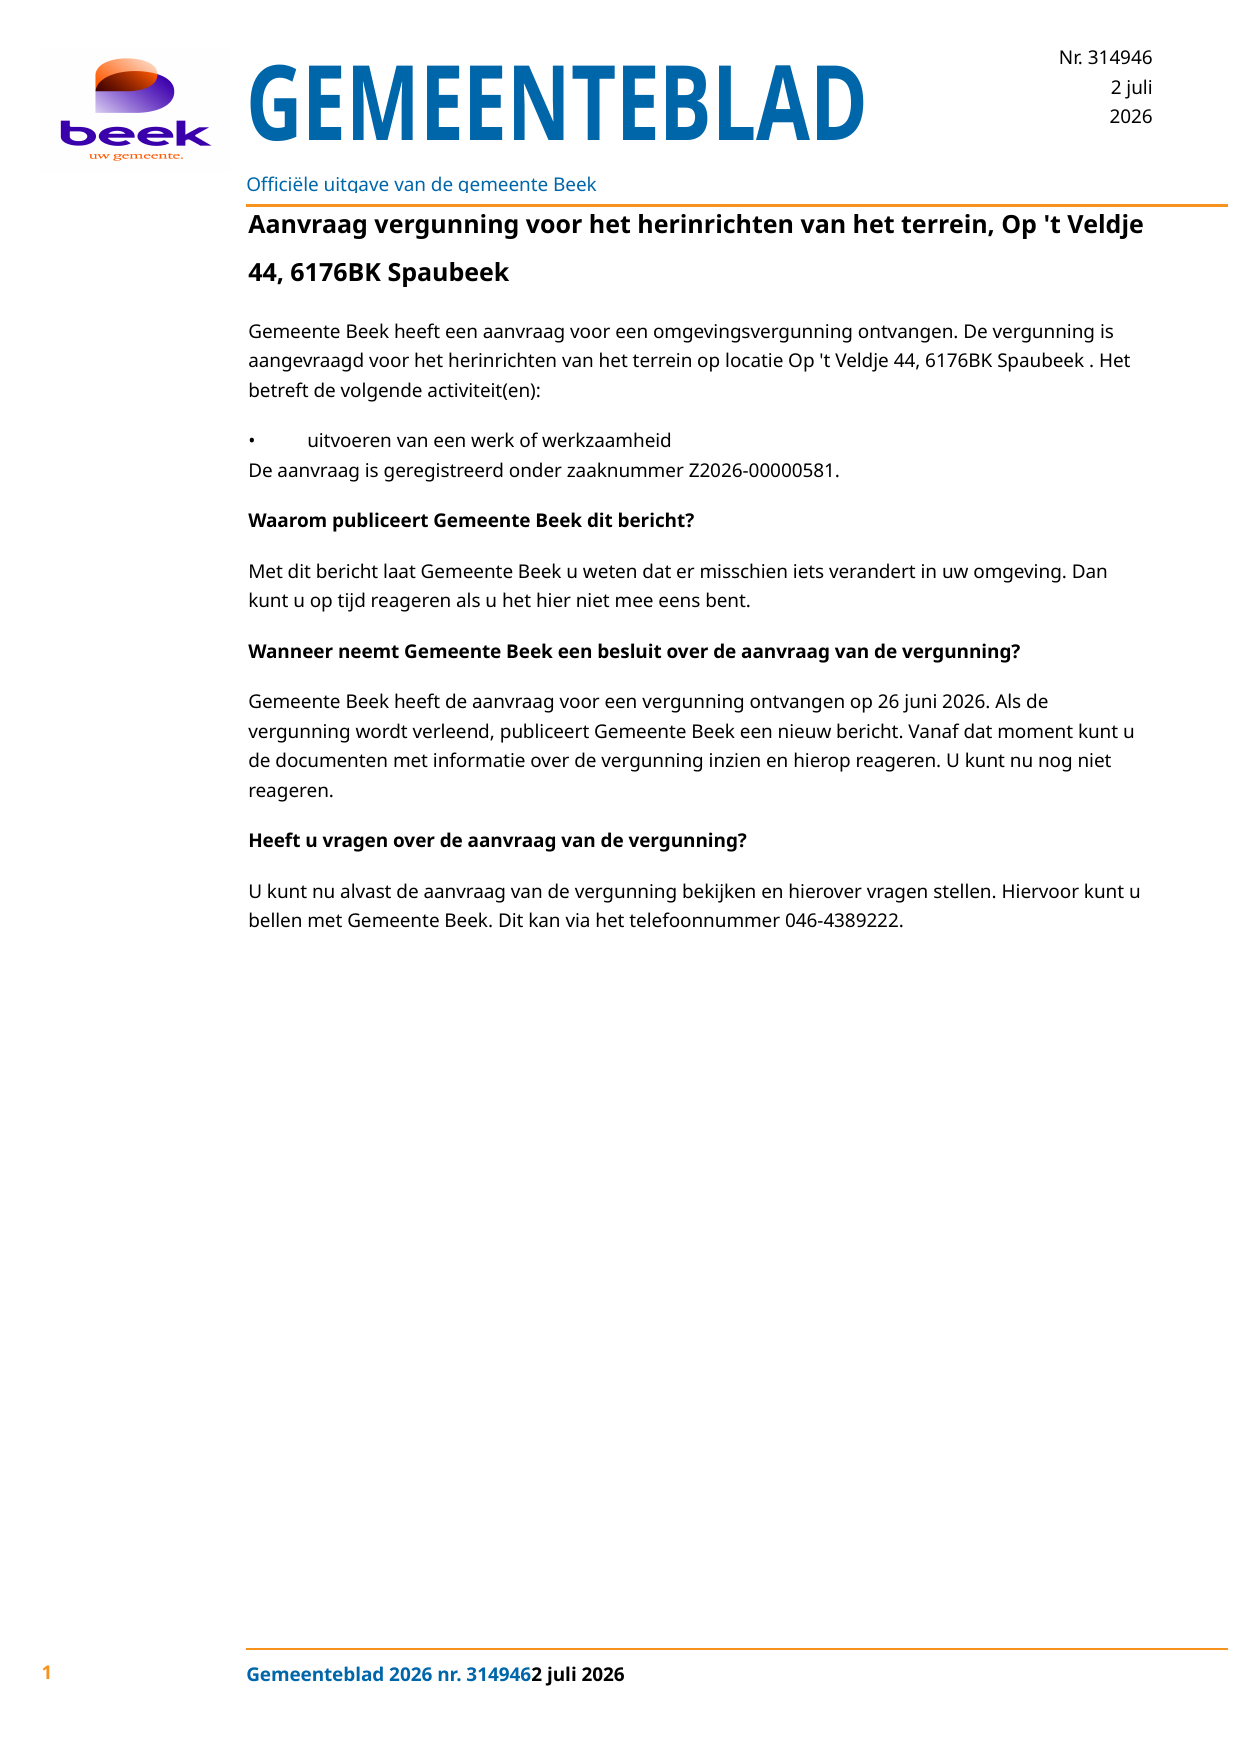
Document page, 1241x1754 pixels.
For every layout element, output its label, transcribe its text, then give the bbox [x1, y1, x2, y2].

text U kunt nu alvast de aanvraag van de vergunning bekijken en hierover vragen stellen. Hiervoor kunt u bellen met Gemeente Beek. Dit kan via het telefoonnummer 046-4389222. [248, 878, 1152, 933]
text Gemeente Beek heeft een aanvraag voor een omgevingsvergunning ontvangen. De vergunning is aangevraagd voor het herinrichten van het terrein op locatie Op 't Veldje 44, 6176BK Spaubeek . Het betreft de volgende activiteit(en): [248, 318, 1152, 403]
text Gemeente Beek heeft de aanvraag voor een vergunning ontvangen op 26 juni 2026. Als de vergunning wordt verleend, publiceert Gemeente Beek een nieuw bericht. Vanaf dat moment kunt u de documenten met informatie over de vergunning inzien en hierop reageren. U kunt nu nog niet reageren. [248, 688, 1152, 803]
text De aanvraag is geregistreerd onder zaaknummer Z2026-00000581. [248, 457, 1152, 483]
picture [41, 47, 231, 172]
text Aanvraag vergunning voor het herinrichten van het terrein, Op 't Veldje 44, 6176BK Spaubeek [248, 207, 1152, 288]
text Waarom publiceert Gemeente Beek dit bericht? [248, 507, 1152, 533]
list uitvoeren van een werk of werkzaamheid [248, 427, 1152, 453]
text Heeft u vragen over de aanvraag van de vergunning? [248, 827, 1152, 853]
text Wanneer neemt Gemeente Beek een besluit over de aanvraag van de vergunning? [248, 638, 1152, 664]
text Met dit bericht laat Gemeente Beek u weten dat er misschien iets verandert in uw omgeving. Dan kunt u op tijd reageren als u het hier niet mee eens bent. [248, 558, 1152, 613]
